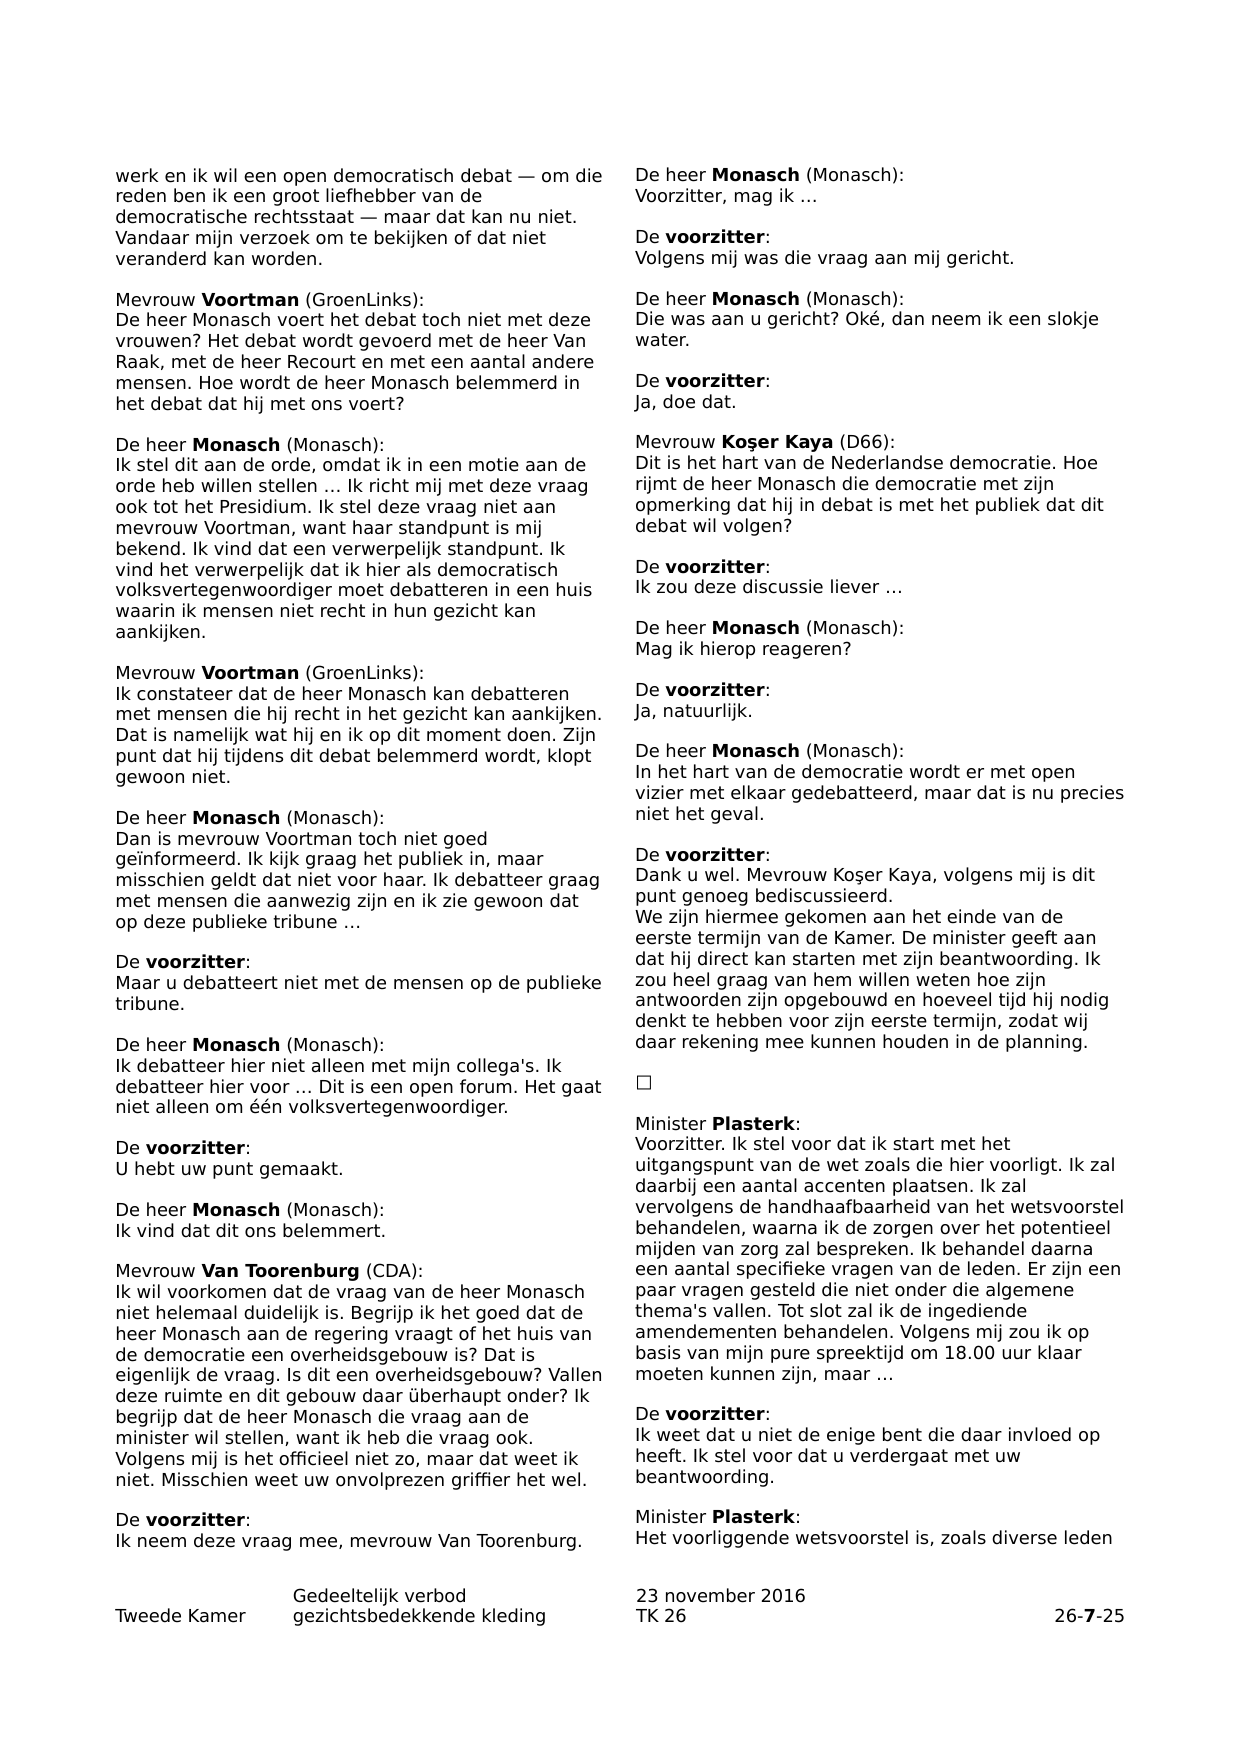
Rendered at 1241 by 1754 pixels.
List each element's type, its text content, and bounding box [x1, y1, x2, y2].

text De voorzitter: [635, 227, 1125, 248]
text De voorzitter: [635, 844, 1125, 865]
text U hebt uw punt gemaakt. [115, 1159, 605, 1179]
text Voorzitter, mag ik … [635, 186, 1125, 207]
text De voorzitter: [635, 679, 1125, 700]
text Dit is het hart van de Nederlandse democratie. Hoe rijmt de heer Monasch die democratie met zijn opmerking dat hij in debat is met het publiek dat dit debat wil volgen? [635, 453, 1125, 536]
text Ik neem deze vraag mee, mevrouw Van Toorenburg. [115, 1531, 605, 1552]
text Het voorliggende wetsvoorstel is, zoals diverse leden [635, 1528, 1125, 1549]
text De voorzitter: [635, 371, 1125, 392]
text De heer Monasch (Monasch): [115, 434, 605, 455]
text De heer Monasch (Monasch): [115, 807, 605, 828]
text Dan is mevrouw Voortman toch niet goed geïnformeerd. Ik kijk graag het publiek in, maar misschien geldt dat niet voor haar. Ik debatteer graag met mensen die aanwezig zijn en ik zie gewoon dat op deze publieke tribune … [115, 828, 605, 932]
text Ik stel dit aan de orde, omdat ik in een motie aan de orde heb willen stellen … Ik richt mij met deze vraag ook tot het Presidium. Ik stel deze vraag niet aan mevrouw Voortman, want haar standpunt is mij bekend. Ik vind dat een verwerpelijk standpunt. Ik vind het verwerpelijk dat ik hier als democratisch volksvertegenwoordiger moet debatteren in een huis waarin ik mensen niet recht in hun gezicht kan aankijken. [115, 455, 605, 643]
text Ik debatteer hier niet alleen met mijn collega's. Ik debatteer hier voor … Dit is een open forum. Het gaat niet alleen om één volksvertegenwoordiger. [115, 1056, 605, 1118]
text De voorzitter: [115, 952, 605, 973]
text Mevrouw Van Toorenburg (CDA): [115, 1261, 605, 1282]
text Minister Plasterk: [635, 1113, 1125, 1134]
text De heer Monasch (Monasch): [115, 1035, 605, 1056]
text Ja, doe dat. [635, 392, 1125, 412]
text Mag ik hierop reageren? [635, 639, 1125, 659]
text Ja, natuurlijk. [635, 700, 1125, 721]
text Die was aan u gericht? Oké, dan neem ik een slokje water. [635, 309, 1125, 351]
text Dank u wel. Mevrouw Koşer Kaya, volgens mij is dit punt genoeg bediscussieerd. [635, 865, 1125, 907]
text Ik weet dat u niet de enige bent die daar invloed op heeft. Ik stel voor dat u verdergaat met uw beantwoording. [635, 1425, 1125, 1487]
text De heer Monasch (Monasch): [635, 741, 1125, 762]
text De heer Monasch (Monasch): [635, 288, 1125, 309]
text Minister Plasterk: [635, 1507, 1125, 1528]
text In het hart van de democratie wordt er met open vizier met elkaar gedebatteerd, maar dat is nu precies niet het geval. [635, 762, 1125, 824]
text Mevrouw Voortman (GroenLinks): [115, 663, 605, 683]
text De voorzitter: [115, 1510, 605, 1531]
text De heer Monasch (Monasch): [635, 165, 1125, 186]
text De heer Monasch (Monasch): [115, 1199, 605, 1220]
text Ik wil voorkomen dat de vraag van de heer Monasch niet helemaal duidelijk is. Begrijp ik het goed dat de heer Monasch aan de regering vraagt of het huis van de democratie een overheidsgebouw is? Dat is eigenlijk de vraag. Is dit een overheidsgebouw? Vallen deze ruimte en dit gebouw daar überhaupt onder? Ik begrijp dat de heer Monasch die vraag aan de minister wil stellen, want ik heb die vraag ook. Volgens mij is het officieel niet zo, maar dat weet ik niet. Misschien weet uw onvolprezen griffier het wel. [115, 1282, 605, 1490]
text Ik constateer dat de heer Monasch kan debatteren met mensen die hij recht in het gezicht kan aankijken. Dat is namelijk wat hij en ik op dit moment doen. Zijn punt dat hij tijdens dit debat belemmerd wordt, klopt gewoon niet. [115, 683, 605, 787]
text Volgens mij was die vraag aan mij gericht. [635, 248, 1125, 268]
text ⬜ [635, 1073, 1125, 1093]
text Maar u debatteert niet met de mensen op de publieke tribune. [115, 973, 605, 1015]
text werk en ik wil een open democratisch debat — om die reden ben ik een groot liefhebber van de democratische rechtsstaat — maar dat kan nu niet. Vandaar mijn verzoek om te bekijken of dat niet veranderd kan worden. [115, 165, 605, 269]
text Ik vind dat dit ons belemmert. [115, 1220, 605, 1241]
text De heer Monasch voert het debat toch niet met deze vrouwen? Het debat wordt gevoerd met de heer Van Raak, met de heer Recourt en met een aantal andere mensen. Hoe wordt de heer Monasch belemmerd in het debat dat hij met ons voert? [115, 310, 605, 414]
text De voorzitter: [635, 556, 1125, 577]
text De voorzitter: [635, 1404, 1125, 1425]
text Voorzitter. Ik stel voor dat ik start met het uitgangspunt van de wet zoals die hier voorligt. Ik zal daarbij een aantal accenten plaatsen. Ik zal vervolgens de handhaafbaarheid van het wetsvoorstel behandelen, waarna ik de zorgen over het potentieel mijden van zorg zal bespreken. Ik behandel daarna een aantal specifieke vragen van de leden. Er zijn een paar vragen gesteld die niet onder die algemene thema's vallen. Tot slot zal ik de ingediende amendementen behandelen. Volgens mij zou ik op basis van mijn pure spreektijd om 18.00 uur klaar moeten kunnen zijn, maar … [635, 1134, 1125, 1384]
text Ik zou deze discussie liever … [635, 577, 1125, 598]
text We zijn hiermee gekomen aan het einde van de eerste termijn van de Kamer. De minister geeft aan dat hij direct kan starten met zijn beantwoording. Ik zou heel graag van hem willen weten hoe zijn antwoorden zijn opgebouwd en hoeveel tijd hij nodig denkt te hebben voor zijn eerste termijn, zodat wij daar rekening mee kunnen houden in de planning. [635, 907, 1125, 1053]
text De voorzitter: [115, 1138, 605, 1159]
text Mevrouw Koşer Kaya (D66): [635, 432, 1125, 453]
text Mevrouw Voortman (GroenLinks): [115, 289, 605, 310]
text De heer Monasch (Monasch): [635, 618, 1125, 639]
